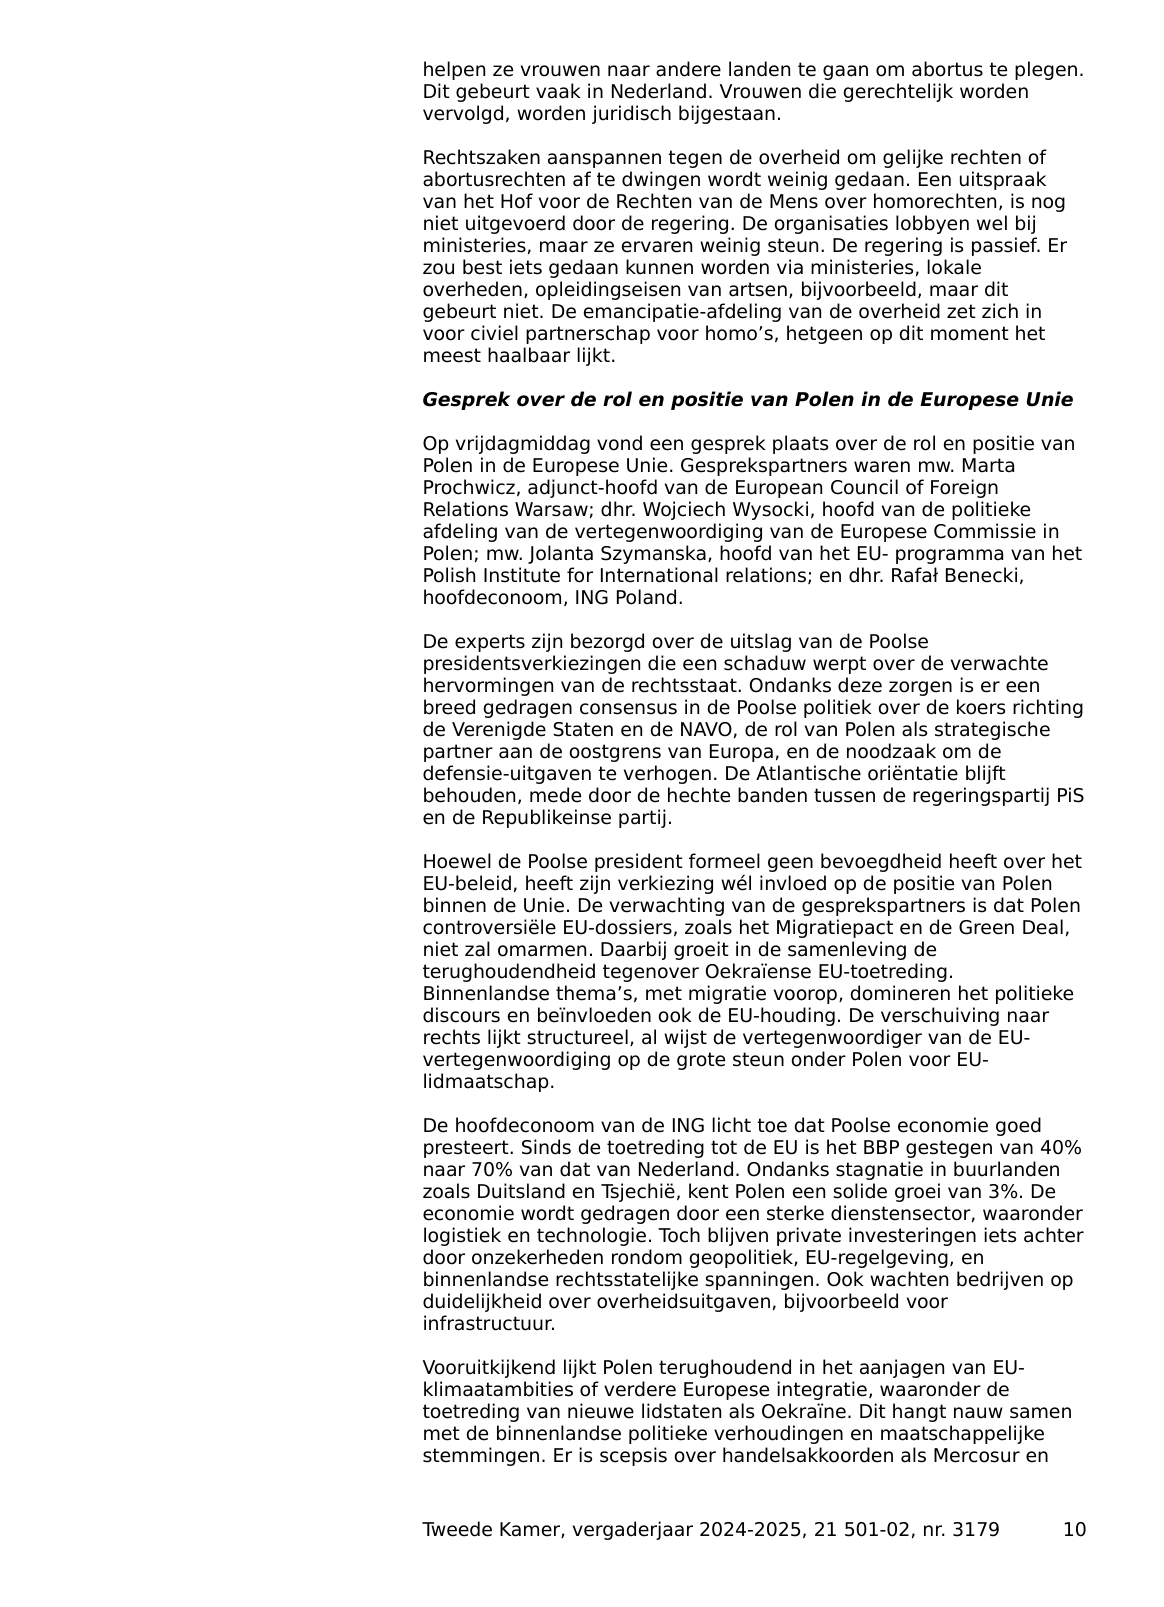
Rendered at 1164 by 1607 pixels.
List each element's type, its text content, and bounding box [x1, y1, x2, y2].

text Rechtszaken aanspannen tegen de overheid om gelijke rechten of abortusrechten af te dwingen wordt weinig gedaan. Een uitspraak van het Hof voor de Rechten van de Mens over homorechten, is nog niet uitgevoerd door de regering. De organisaties lobbyen wel bij ministeries, maar ze ervaren weinig steun. De regering is passief. Er zou best iets gedaan kunnen worden via ministeries, lokale overheden, opleidingseisen van artsen, bijvoorbeeld, maar dit gebeurt niet. De emancipatie-afdeling van de overheid zet zich in voor civiel partnerschap voor homo’s, hetgeen op dit moment het meest haalbaar lijkt. [422, 147, 1087, 367]
text helpen ze vrouwen naar andere landen te gaan om abortus te plegen. Dit gebeurt vaak in Nederland. Vrouwen die gerechtelijk worden vervolgd, worden juridisch bijgestaan. [422, 59, 1087, 125]
text De hoofdeconoom van de ING licht toe dat Poolse economie goed presteert. Sinds de toetreding tot de EU is het BBP gestegen van 40% naar 70% van dat van Nederland. Ondanks stagnatie in buurlanden zoals Duitsland en Tsjechië, kent Polen een solide groei van 3%. De economie wordt gedragen door een sterke dienstensector, waaronder logistiek en technologie. Toch blijven private investeringen iets achter door onzekerheden rondom geopolitiek, EU-regelgeving, en binnenlandse rechtsstatelijke spanningen. Ook wachten bedrijven op duidelijkheid over overheidsuitgaven, bijvoorbeeld voor infrastructuur. [422, 1115, 1087, 1335]
text Vooruitkijkend lijkt Polen terughoudend in het aanjagen van EU-klimaatambities of verdere Europese integratie, waaronder de toetreding van nieuwe lidstaten als Oekraïne. Dit hangt nauw samen met de binnenlandse politieke verhoudingen en maatschappelijke stemmingen. Er is scepsis over handelsakkoorden als Mercosur en [422, 1357, 1087, 1467]
text Hoewel de Poolse president formeel geen bevoegdheid heeft over het EU-beleid, heeft zijn verkiezing wél invloed op de positie van Polen binnen de Unie. De verwachting van de gesprekspartners is dat Polen controversiële EU-dossiers, zoals het Migratiepact en de Green Deal, niet zal omarmen. Daarbij groeit in de samenleving de terughoudendheid tegenover Oekraïense EU-toetreding. Binnenlandse thema’s, met migratie voorop, domineren het politieke discours en beïnvloeden ook de EU-houding. De verschuiving naar rechts lijkt structureel, al wijst de vertegenwoordiger van de EU-vertegenwoordiging op de grote steun onder Polen voor EU-lidmaatschap. [422, 851, 1087, 1093]
text Op vrijdagmiddag vond een gesprek plaats over de rol en positie van Polen in de Europese Unie. Gesprekspartners waren mw. Marta Prochwicz, adjunct-hoofd van de European Council of Foreign Relations Warsaw; dhr. Wojciech Wysocki, hoofd van de politieke afdeling van de vertegenwoordiging van de Europese Commissie in Polen; mw. Jolanta Szymanska, hoofd van het EU- programma van het Polish Institute for International relations; en dhr. Rafał Benecki, hoofdeconoom, ING Poland. [422, 433, 1087, 609]
text De experts zijn bezorgd over de uitslag van de Poolse presidentsverkiezingen die een schaduw werpt over de verwachte hervormingen van de rechtsstaat. Ondanks deze zorgen is er een breed gedragen consensus in de Poolse politiek over de koers richting de Verenigde Staten en de NAVO, de rol van Polen als strategische partner aan de oostgrens van Europa, en de noodzaak om de defensie-uitgaven te verhogen. De Atlantische oriëntatie blijft behouden, mede door de hechte banden tussen de regeringspartij PiS en de Republikeinse partij. [422, 631, 1087, 829]
subtitle Gesprek over de rol en positie van Polen in de Europese Unie [422, 389, 1087, 411]
